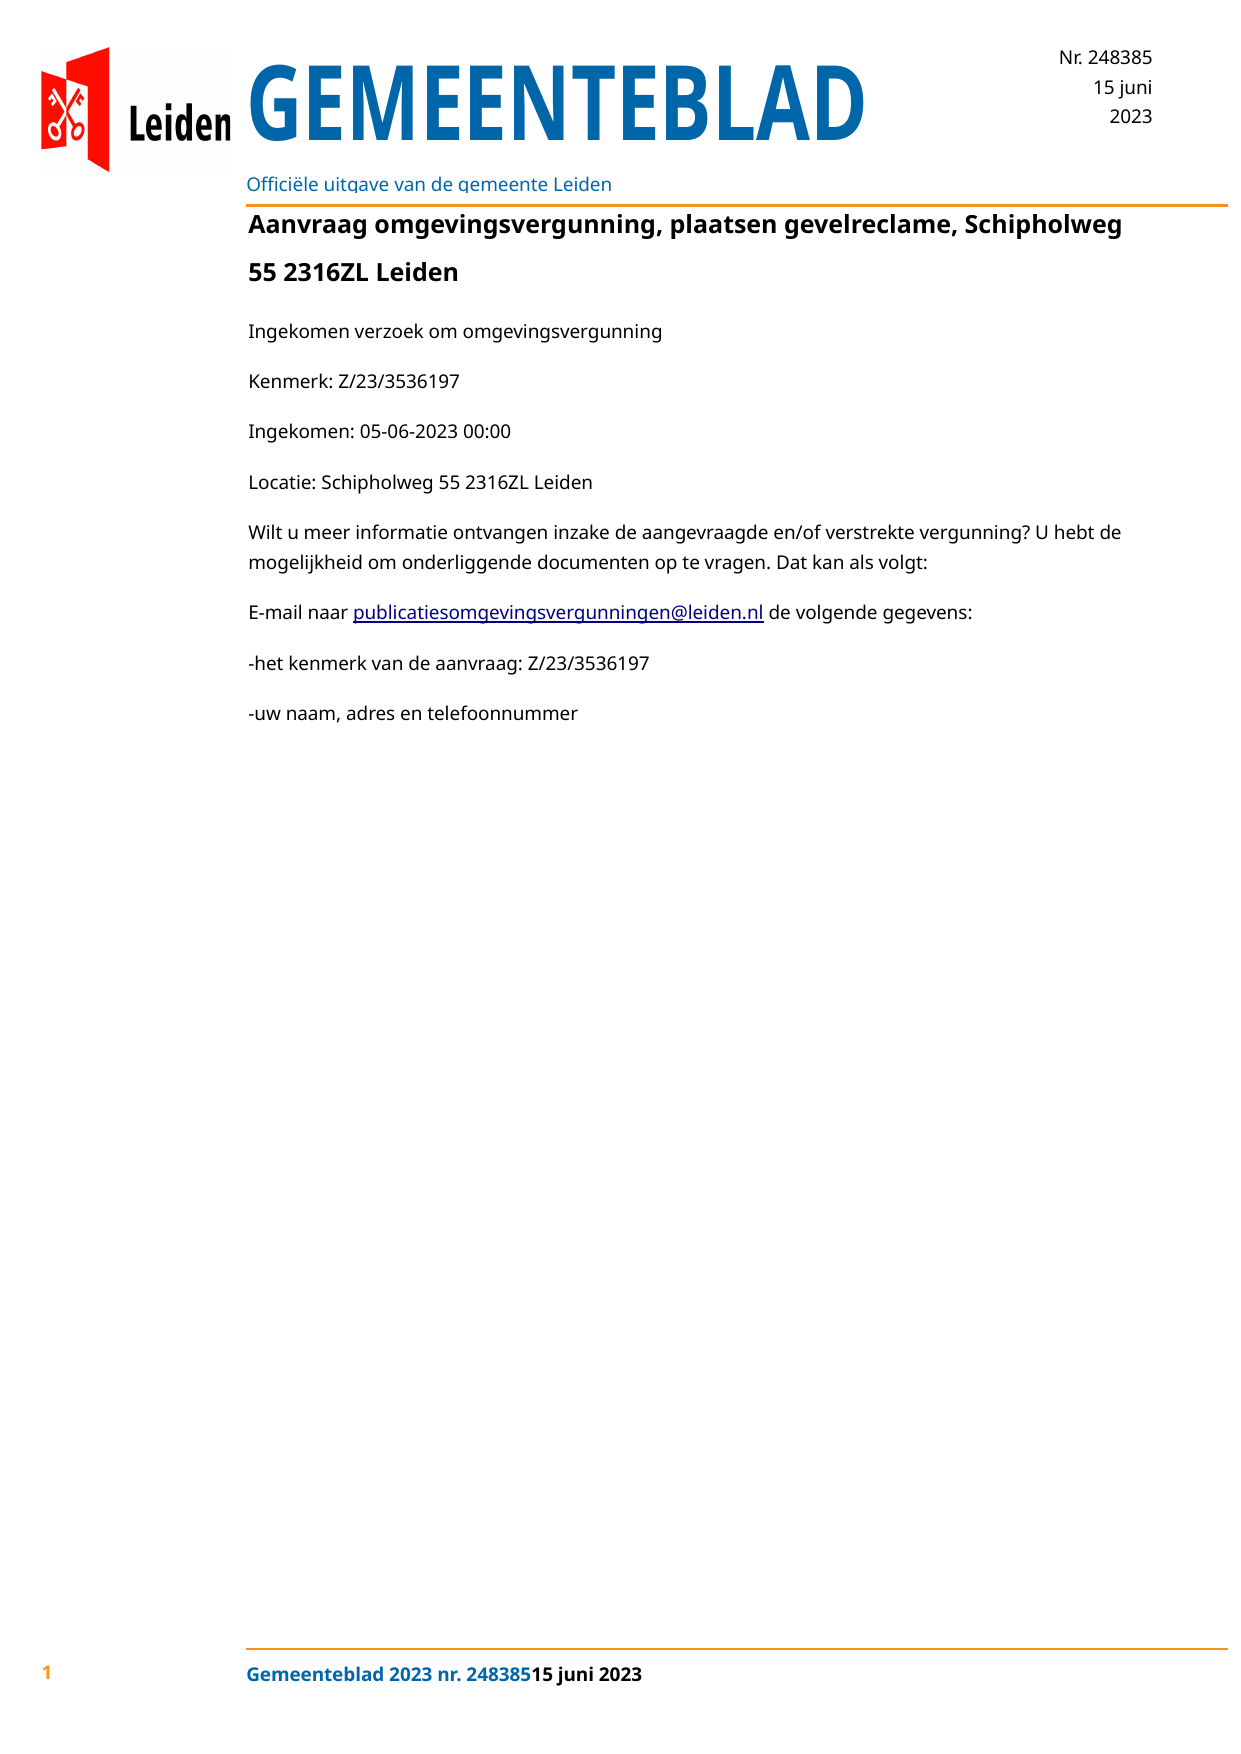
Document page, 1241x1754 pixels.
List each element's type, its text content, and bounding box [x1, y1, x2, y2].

text -uw naam, adres en telefoonnummer [248, 700, 1152, 726]
text Locatie: Schipholweg 55 2316ZL Leiden [248, 469, 1152, 495]
text Wilt u meer informatie ontvangen inzake de aangevraagde en/of verstrekte vergunning? U hebt de mogelijkheid om onderliggende documenten op te vragen. Dat kan als volgt: [248, 519, 1152, 575]
picture [41, 47, 231, 172]
text Kenmerk: Z/23/3536197 [248, 368, 1152, 394]
text E-mail naar publicatiesomgevingsvergunningen@leiden.nl de volgende gegevens: [248, 599, 1152, 625]
text -het kenmerk van de aanvraag: Z/23/3536197 [248, 650, 1152, 676]
text Ingekomen verzoek om omgevingsvergunning [248, 318, 1152, 344]
text Aanvraag omgevingsvergunning, plaatsen gevelreclame, Schipholweg 55 2316ZL Leiden [248, 207, 1152, 288]
text Ingekomen: 05-06-2023 00:00 [248, 419, 1152, 444]
